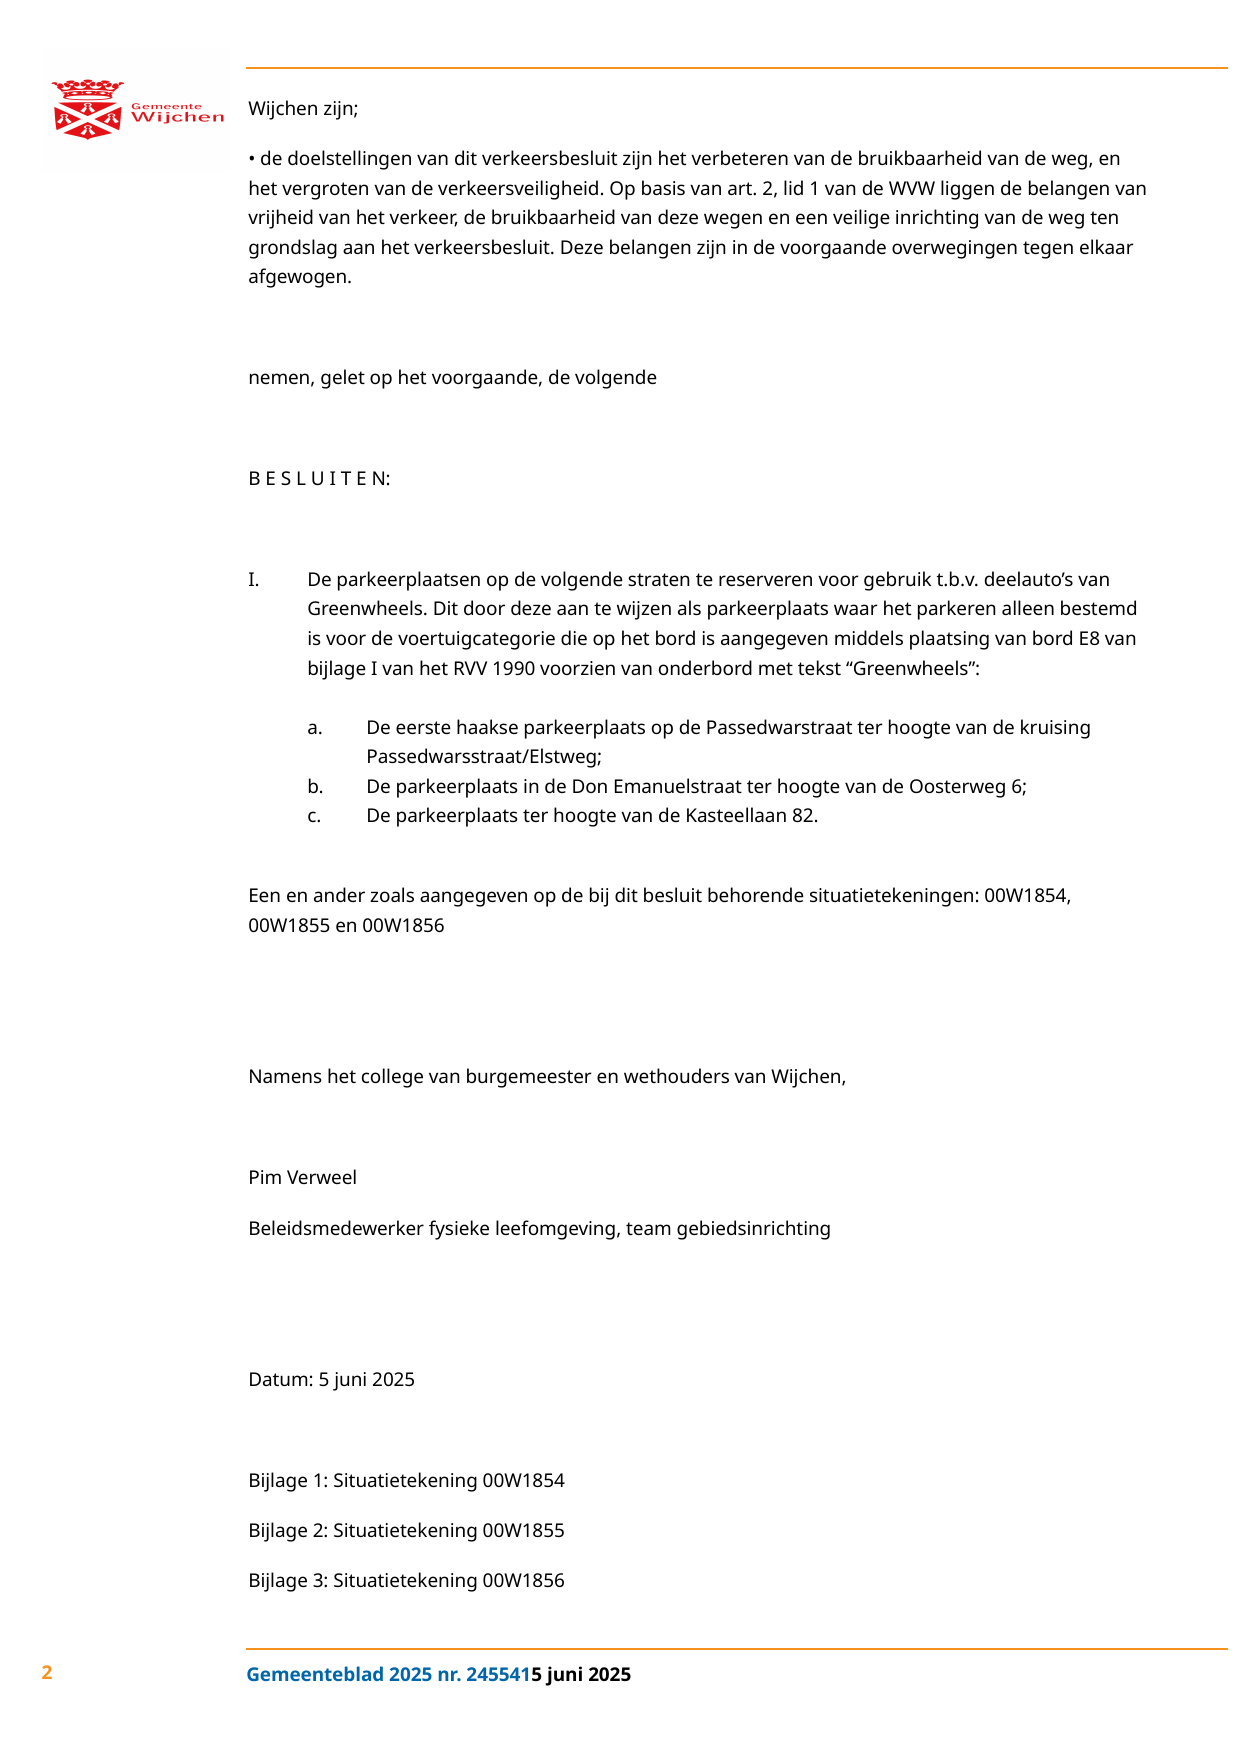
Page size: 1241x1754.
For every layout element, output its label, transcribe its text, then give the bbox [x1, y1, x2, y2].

list De parkeerplaatsen op de volgende straten te reserveren voor gebruik t.b.v. deelauto’s van Greenwheels. Dit door deze aan te wijzen als parkeerplaats waar het parkeren alleen bestemd is voor de voertuigcategorie die op het bord is aangegeven middels plaatsing van bord E8 van bijlage I van het RVV 1990 voorzien van onderbord met tekst “Greenwheels”: [248, 566, 1152, 681]
text Datum: 5 juni 2025 [248, 1366, 1152, 1392]
text Wijchen zijn; [248, 95, 1152, 121]
text Bijlage 2: Situatietekening 00W1855 [248, 1517, 1152, 1543]
text Een en ander zoals aangegeven op de bij dit besluit behorende situatietekeningen: 00W1854, 00W1855 en 00W1856 [248, 883, 1152, 938]
text Beleidsmedewerker fysieke leefomgeving, team gebiedsinrichting [248, 1215, 1152, 1241]
text • de doelstellingen van dit verkeersbesluit zijn het verbeteren van de bruikbaarheid van de weg, en het vergroten van de verkeersveiligheid. Op basis van art. 2, lid 1 van de WVW liggen de belangen van vrijheid van het verkeer, de bruikbaarheid van deze wegen en een veilige inrichting van de weg ten grondslag aan het verkeersbesluit. Deze belangen zijn in de voorgaande overwegingen tegen elkaar afgewogen. [248, 145, 1152, 289]
picture [41, 47, 231, 172]
list De eerste haakse parkeerplaats op de Passedwarstraat ter hoogte van de kruising Passedwarsstraat/Elstweg; [307, 714, 1152, 769]
list De parkeerplaats ter hoogte van de Kasteellaan 82. [307, 803, 1152, 828]
text Namens het college van burgemeester en wethouders van Wijchen, [248, 1063, 1152, 1089]
text nemen, gelet op het voorgaande, de volgende [248, 364, 1152, 390]
text B E S L U I T E N: [248, 465, 1152, 491]
list De parkeerplaats in de Don Emanuelstraat ter hoogte van de Oosterweg 6; [307, 773, 1152, 799]
text Bijlage 1: Situatietekening 00W1854 [248, 1467, 1152, 1493]
text Bijlage 3: Situatietekening 00W1856 [248, 1568, 1152, 1593]
text Pim Verweel [248, 1164, 1152, 1190]
